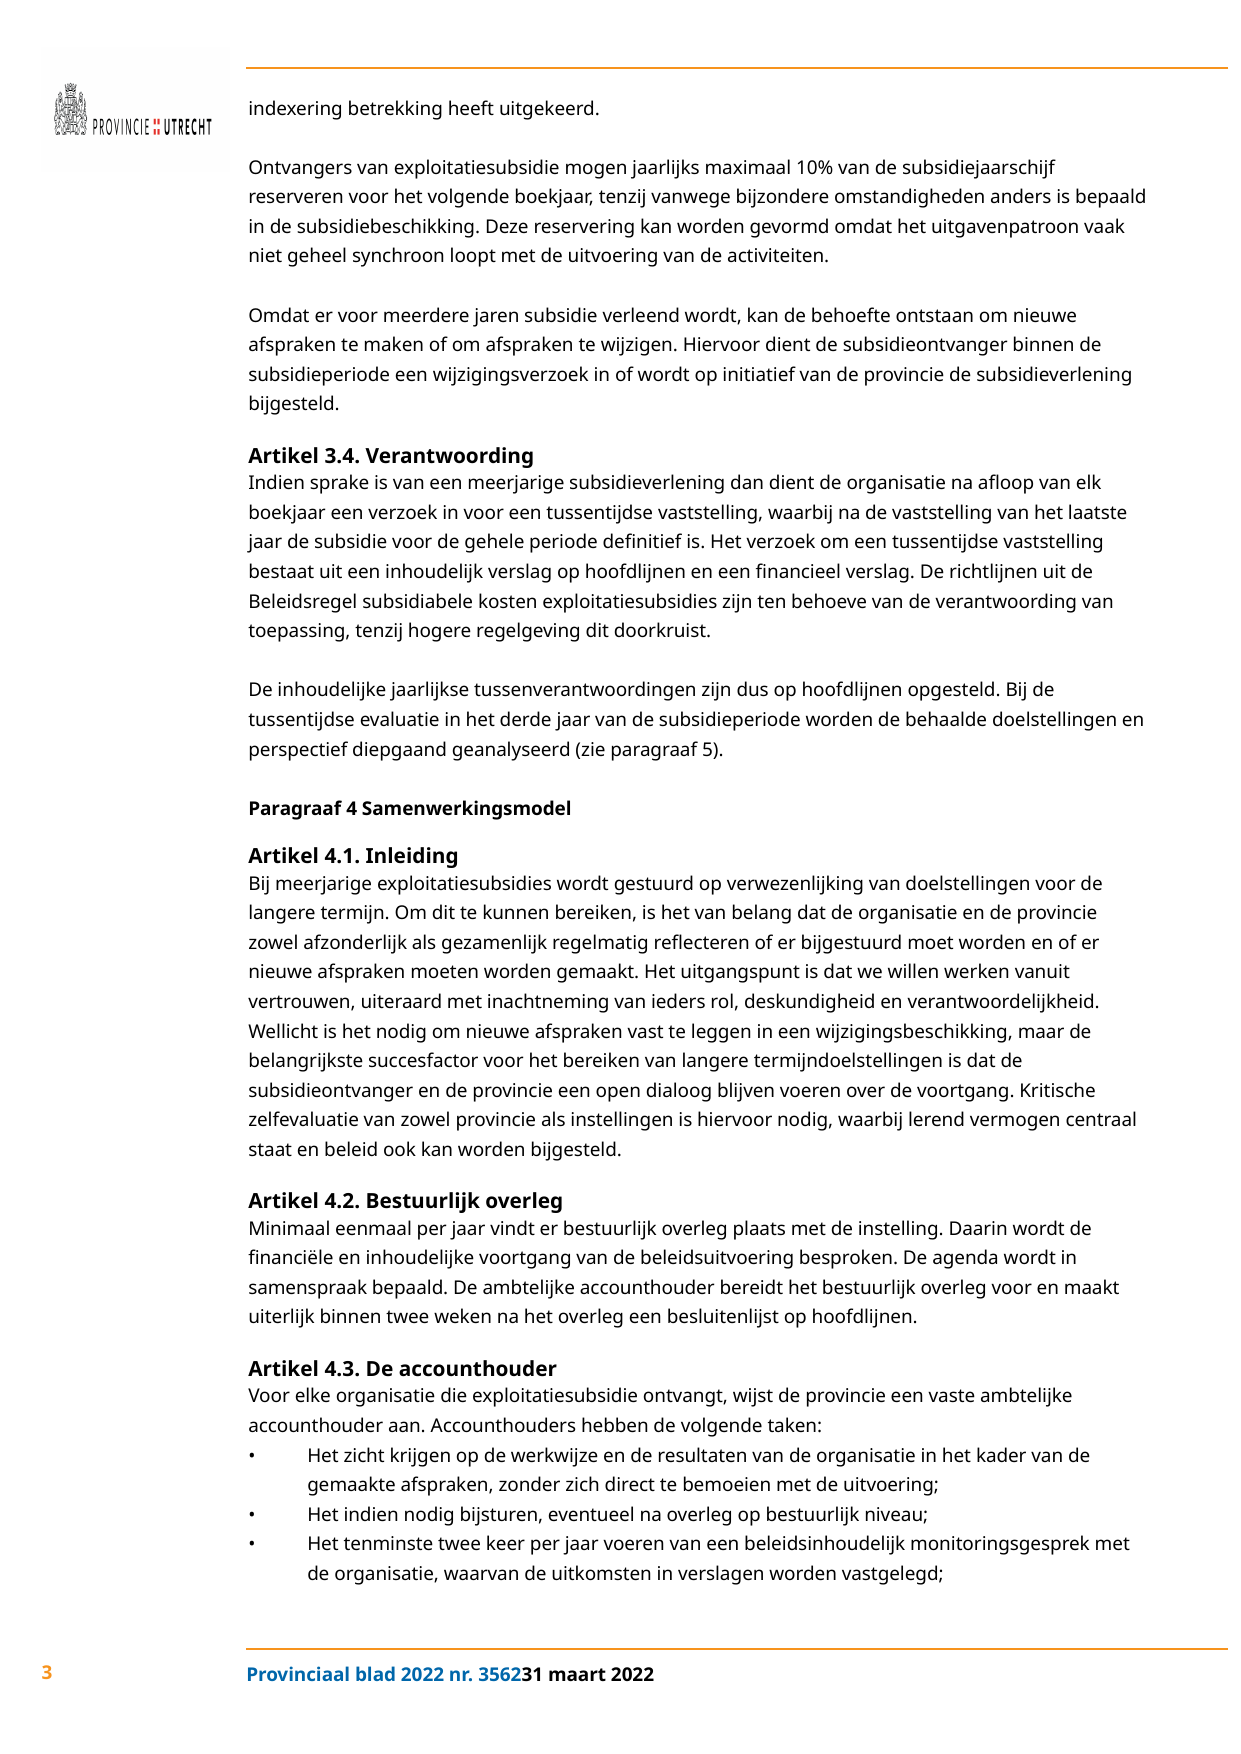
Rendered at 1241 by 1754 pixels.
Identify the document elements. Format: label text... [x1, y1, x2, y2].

picture [41, 47, 231, 172]
list Het indien nodig bijsturen, eventueel na overleg op bestuurlijk niveau; [248, 1501, 1152, 1527]
text Ontvangers van exploitatiesubsidie mogen jaarlijks maximaal 10% van de subsidiejaarschijf reserveren voor het volgende boekjaar, tenzij vanwege bijzondere omstandigheden anders is bepaald in de subsidiebeschikking. Deze reservering kan worden gevormd omdat het uitgavenpatroon vaak niet geheel synchroon loopt met de uitvoering van de activiteiten. [248, 154, 1152, 268]
text Voor elke organisatie die exploitatiesubsidie ontvangt, wijst de provincie een vaste ambtelijke accounthouder aan. Accounthouders hebben de volgende taken: [248, 1383, 1152, 1438]
text Artikel 4.2. Bestuurlijk overleg [248, 1187, 1152, 1215]
text Bij meerjarige exploitatiesubsidies wordt gestuurd op verwezenlijking van doelstellingen voor de langere termijn. Om dit te kunnen bereiken, is het van belang dat de organisatie en de provincie zowel afzonderlijk als gezamenlijk regelmatig reflecteren of er bijgestuurd moet worden en of er nieuwe afspraken moeten worden gemaakt. Het uitgangspunt is dat we willen werken vanuit vertrouwen, uiteraard met inachtneming van ieders rol, deskundigheid en verantwoordelijkheid. Wellicht is het nodig om nieuwe afspraken vast te leggen in een wijzigingsbeschikking, maar de belangrijkste succesfactor voor het bereiken van langere termijndoelstellingen is dat de subsidieontvanger en de provincie een open dialoog blijven voeren over de voortgang. Kritische zelfevaluatie van zowel provincie als instellingen is hiervoor nodig, waarbij lerend vermogen centraal staat en beleid ook kan worden bijgesteld. [248, 870, 1152, 1162]
list Het zicht krijgen op de werkwijze en de resultaten van de organisatie in het kader van de gemaakte afspraken, zonder zich direct te bemoeien met de uitvoering; [248, 1442, 1152, 1497]
text Artikel 4.1. Inleiding [248, 841, 1152, 870]
text Artikel 3.4. Verantwoording [248, 441, 1152, 469]
text Artikel 4.3. De accounthouder [248, 1354, 1152, 1383]
text De inhoudelijke jaarlijkse tussenverantwoordingen zijn dus op hoofdlijnen opgesteld. Bij de tussentijdse evaluatie in het derde jaar van de subsidieperiode worden de behaalde doelstellingen en perspectief diepgaand geanalyseerd (zie paragraaf 5). [248, 677, 1152, 761]
text Indien sprake is van een meerjarige subsidieverlening dan dient de organisatie na afloop van elk boekjaar een verzoek in voor een tussentijdse vaststelling, waarbij na de vaststelling van het laatste jaar de subsidie voor de gehele periode definitief is. Het verzoek om een tussentijdse vaststelling bestaat uit een inhoudelijk verslag op hoofdlijnen en een financieel verslag. De richtlijnen uit de Beleidsregel subsidiabele kosten exploitatiesubsidies zijn ten behoeve van de verantwoording van toepassing, tenzij hogere regelgeving dit doorkruist. [248, 469, 1152, 643]
text Minimaal eenmaal per jaar vindt er bestuurlijk overleg plaats met de instelling. Daarin wordt de financiële en inhoudelijke voortgang van de beleidsuitvoering besproken. De agenda wordt in samenspraak bepaald. De ambtelijke accounthouder bereidt het bestuurlijk overleg voor en maakt uiterlijk binnen twee weken na het overleg een besluitenlijst op hoofdlijnen. [248, 1215, 1152, 1329]
text Paragraaf 4 Samenwerkingsmodel [248, 795, 1152, 821]
text Omdat er voor meerdere jaren subsidie verleend wordt, kan de behoefte ontstaan om nieuwe afspraken te maken of om afspraken te wijzigen. Hiervoor dient de subsidieontvanger binnen de subsidieperiode een wijzigingsverzoek in of wordt op initiatief van de provincie de subsidieverlening bijgesteld. [248, 302, 1152, 416]
list Het tenminste twee keer per jaar voeren van een beleidsinhoudelijk monitoringsgesprek met de organisatie, waarvan de uitkomsten in verslagen worden vastgelegd; [248, 1531, 1152, 1586]
text indexering betrekking heeft uitgekeerd. [248, 95, 1152, 121]
